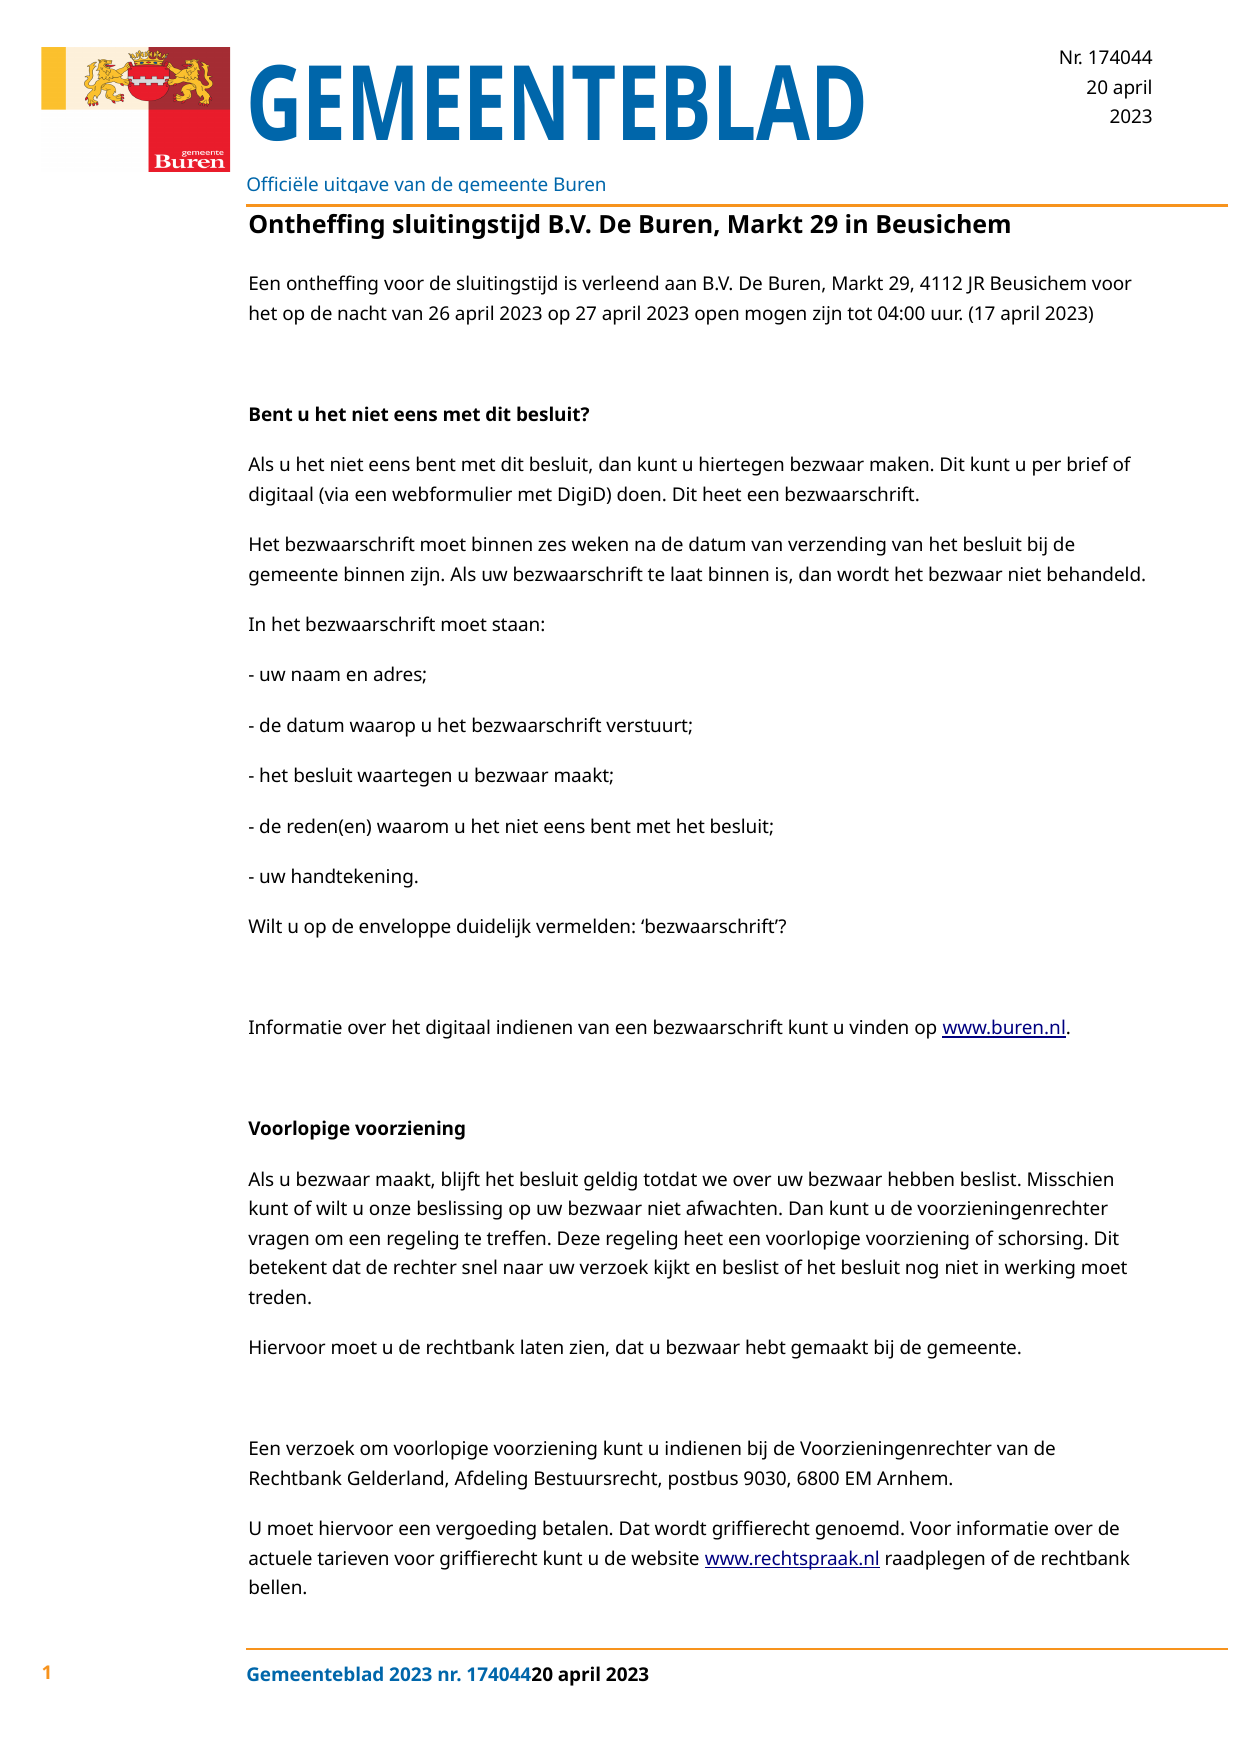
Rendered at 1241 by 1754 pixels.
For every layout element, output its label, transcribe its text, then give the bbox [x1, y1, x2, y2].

text Informatie over het digitaal indienen van een bezwaarschrift kunt u vinden op www.buren.nl. [248, 1014, 1152, 1040]
text Een ontheffing voor de sluitingstijd is verleend aan B.V. De Buren, Markt 29, 4112 JR Beusichem voor het op de nacht van 26 april 2023 op 27 april 2023 open mogen zijn tot 04:00 uur. (17 april 2023) [248, 270, 1152, 326]
text Wilt u op de enveloppe duidelijk vermelden: ‘bezwaarschrift’? [248, 914, 1152, 939]
text Hiervoor moet u de rechtbank laten zien, dat u bezwaar hebt gemaakt bij de gemeente. [248, 1334, 1152, 1360]
text - uw naam en adres; [248, 662, 1152, 687]
text Als u bezwaar maakt, blijft het besluit geldig totdat we over uw bezwaar hebben beslist. Misschien kunt of wilt u onze beslissing op uw bezwaar niet afwachten. Dan kunt u de voorzieningenrechter vragen om een regeling te treffen. Deze regeling heet een voorlopige voorziening of schorsing. Dit betekent dat de rechter snel naar uw verzoek kijkt en beslist of het besluit nog niet in werking moet treden. [248, 1166, 1152, 1310]
text U moet hiervoor een vergoeding betalen. Dat wordt griffierecht genoemd. Voor informatie over de actuele tarieven voor griffierecht kunt u de website www.rechtspraak.nl raadplegen of de rechtbank bellen. [248, 1515, 1152, 1600]
text Voorlopige voorziening [248, 1115, 1152, 1141]
text Een verzoek om voorlopige voorziening kunt u indienen bij de Voorzieningenrechter van de Rechtbank Gelderland, Afdeling Bestuursrecht, postbus 9030, 6800 EM Arnhem. [248, 1435, 1152, 1491]
text - de reden(en) waarom u het niet eens bent met het besluit; [248, 813, 1152, 838]
text - de datum waarop u het bezwaarschrift verstuurt; [248, 712, 1152, 738]
text Als u het niet eens bent met dit besluit, dan kunt u hiertegen bezwaar maken. Dit kunt u per brief of digitaal (via een webformulier met DigiD) doen. Dit heet een bezwaarschrift. [248, 451, 1152, 506]
text - uw handtekening. [248, 863, 1152, 889]
text Ontheffing sluitingstijd B.V. De Buren, Markt 29 in Beusichem [248, 207, 1152, 241]
text In het bezwaarschrift moet staan: [248, 611, 1152, 637]
text Bent u het niet eens met dit besluit? [248, 401, 1152, 426]
text Het bezwaarschrift moet binnen zes weken na de datum van verzending van het besluit bij de gemeente binnen zijn. Als uw bezwaarschrift te laat binnen is, dan wordt het bezwaar niet behandeld. [248, 531, 1152, 586]
picture [41, 47, 231, 172]
text - het besluit waartegen u bezwaar maakt; [248, 762, 1152, 788]
